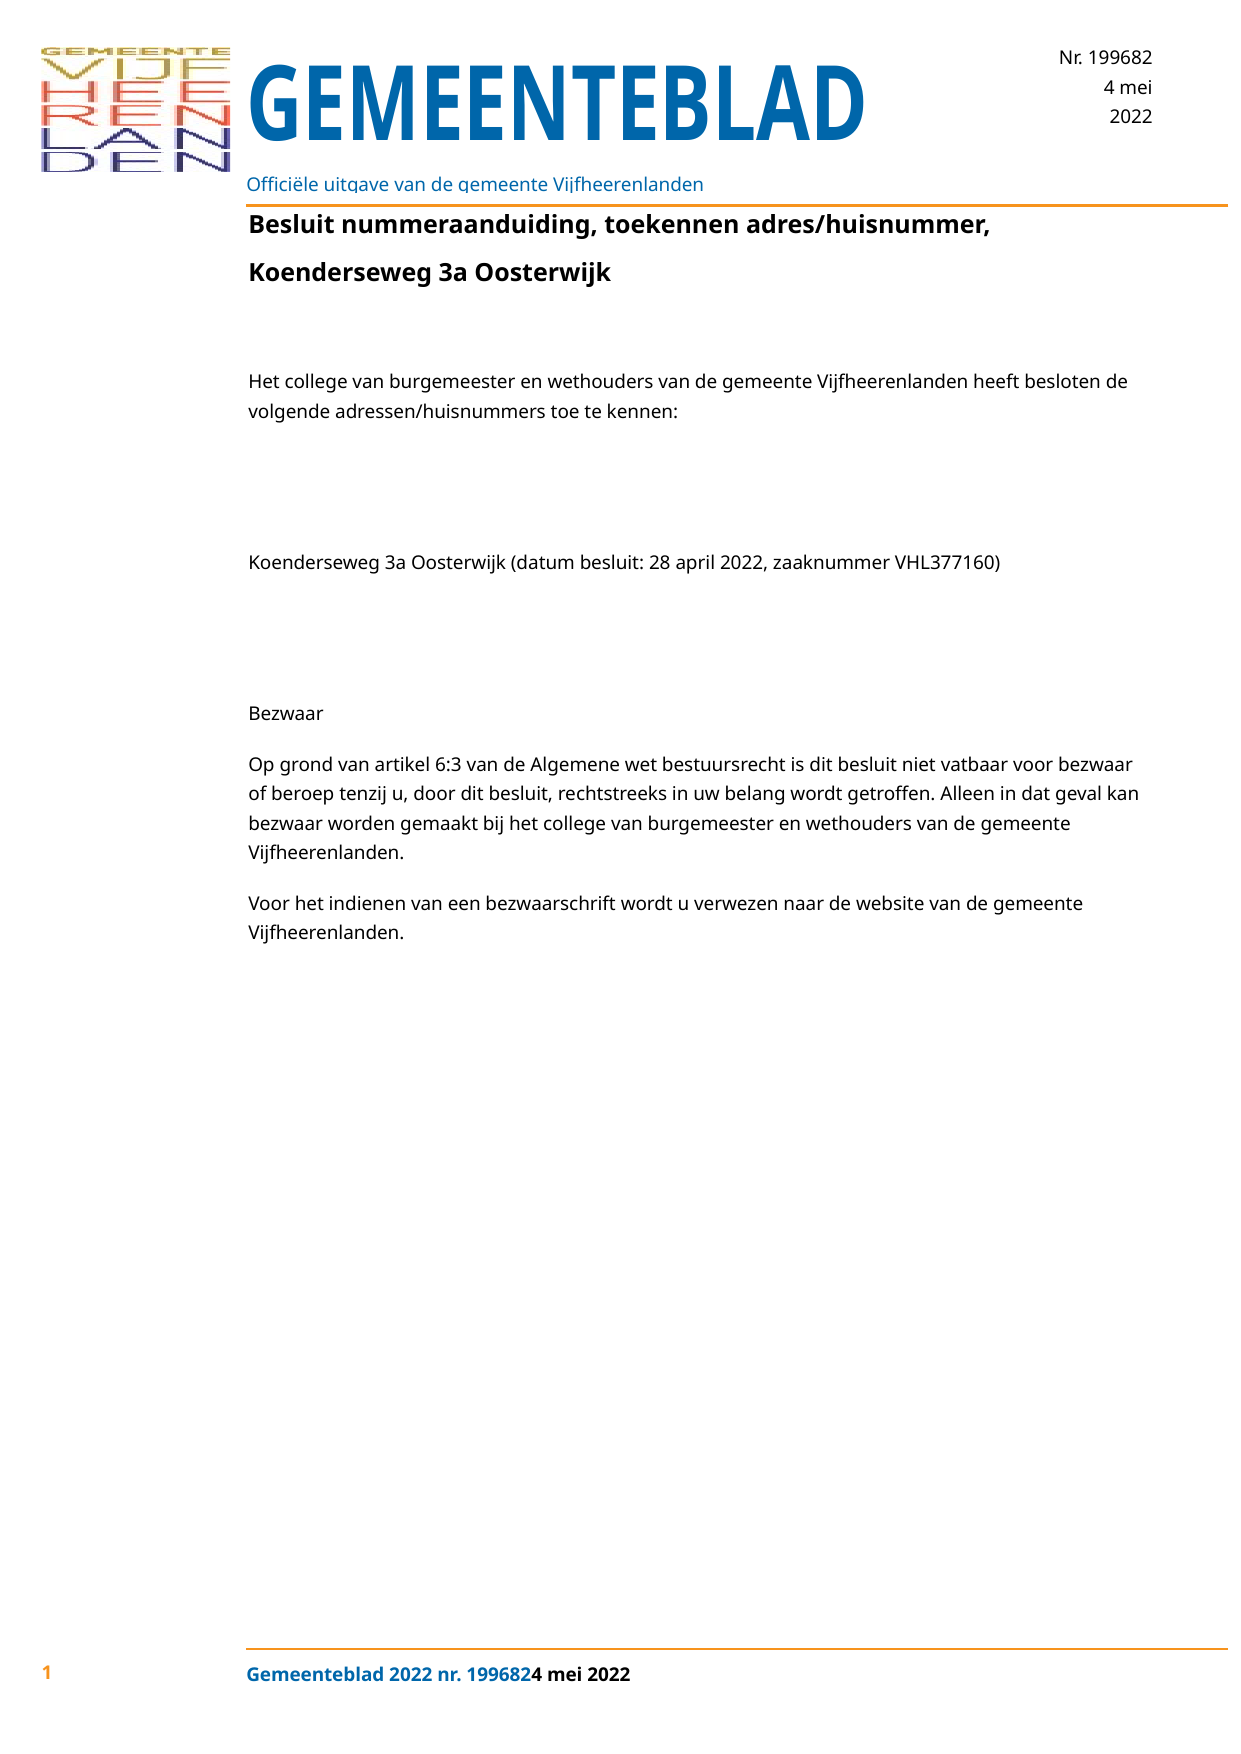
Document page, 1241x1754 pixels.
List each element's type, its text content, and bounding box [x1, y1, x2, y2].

text Het college van burgemeester en wethouders van de gemeente Vijfheerenlanden heeft besloten de volgende adressen/huisnummers toe te kennen: [248, 368, 1152, 424]
text Bezwaar [248, 700, 1152, 726]
text Besluit nummeraanduiding, toekennen adres/huisnummer, Koenderseweg 3a Oosterwijk [248, 207, 1152, 288]
picture [41, 47, 231, 172]
text Voor het indienen van een bezwaarschrift wordt u verwezen naar de website van de gemeente Vijfheerenlanden. [248, 890, 1152, 945]
text Op grond van artikel 6:3 van de Algemene wet bestuursrecht is dit besluit niet vatbaar voor bezwaar of beroep tenzij u, door dit besluit, rechtstreeks in uw belang wordt getroffen. Alleen in dat geval kan bezwaar worden gemaakt bij het college van burgemeester en wethouders van de gemeente Vijfheerenlanden. [248, 751, 1152, 865]
text Koenderseweg 3a Oosterwijk (datum besluit: 28 april 2022, zaaknummer VHL377160) [248, 549, 1152, 575]
